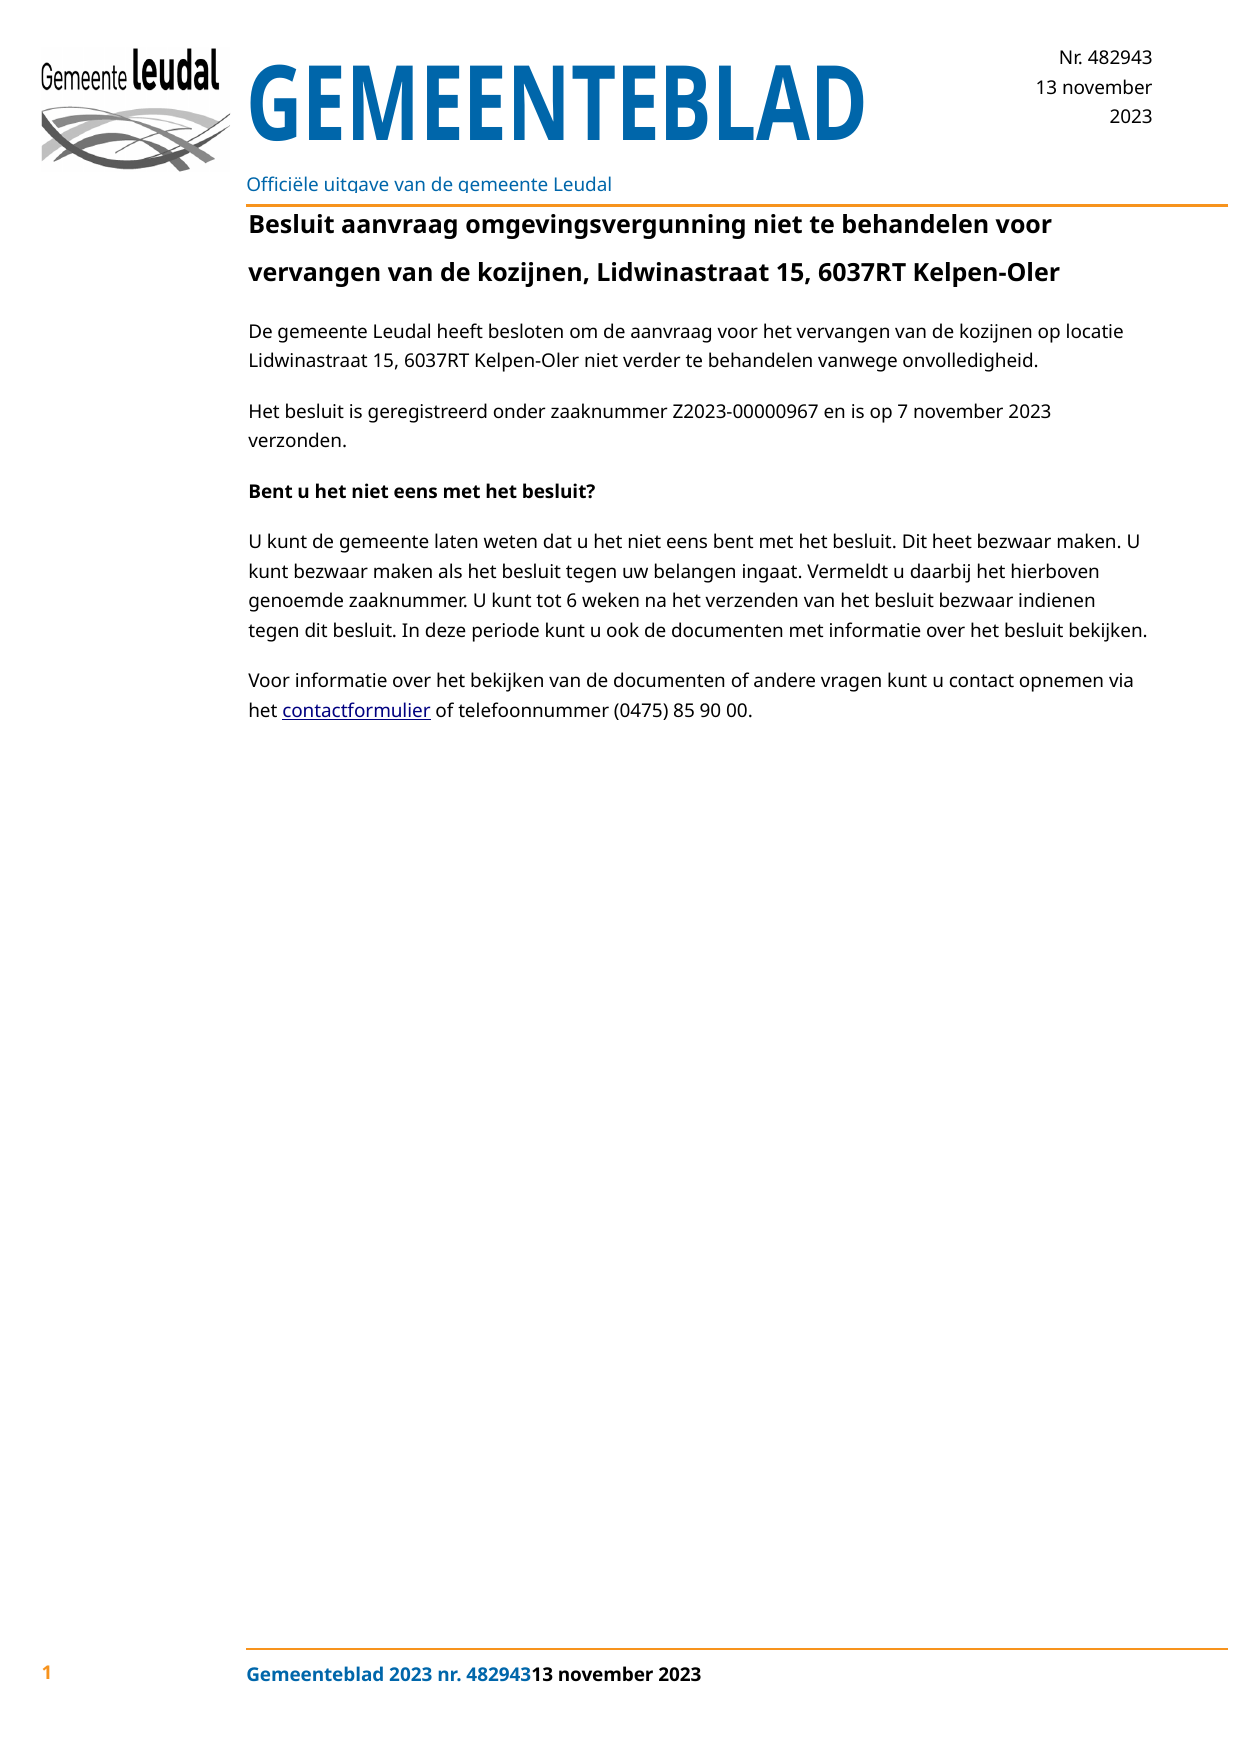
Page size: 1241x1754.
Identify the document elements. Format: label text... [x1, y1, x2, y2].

text De gemeente Leudal heeft besloten om de aanvraag voor het vervangen van de kozijnen op locatie Lidwinastraat 15, 6037RT Kelpen-Oler niet verder te behandelen vanwege onvolledigheid. [248, 318, 1152, 373]
text Voor informatie over het bekijken van de documenten of andere vragen kunt u contact opnemen via het contactformulier of telefoonnummer (0475) 85 90 00. [248, 667, 1152, 723]
text Besluit aanvraag omgevingsvergunning niet te behandelen voor vervangen van de kozijnen, Lidwinastraat 15, 6037RT Kelpen-Oler [248, 207, 1152, 288]
text Het besluit is geregistreerd onder zaaknummer Z2023-00000967 en is op 7 november 2023 verzonden. [248, 398, 1152, 453]
text U kunt de gemeente laten weten dat u het niet eens bent met het besluit. Dit heet bezwaar maken. U kunt bezwaar maken als het besluit tegen uw belangen ingaat. Vermeldt u daarbij het hierboven genoemde zaaknummer. U kunt tot 6 weken na het verzenden van het besluit bezwaar indienen tegen dit besluit. In deze periode kunt u ook de documenten met informatie over het besluit bekijken. [248, 528, 1152, 643]
text Bent u het niet eens met het besluit? [248, 478, 1152, 504]
picture [41, 47, 231, 172]
